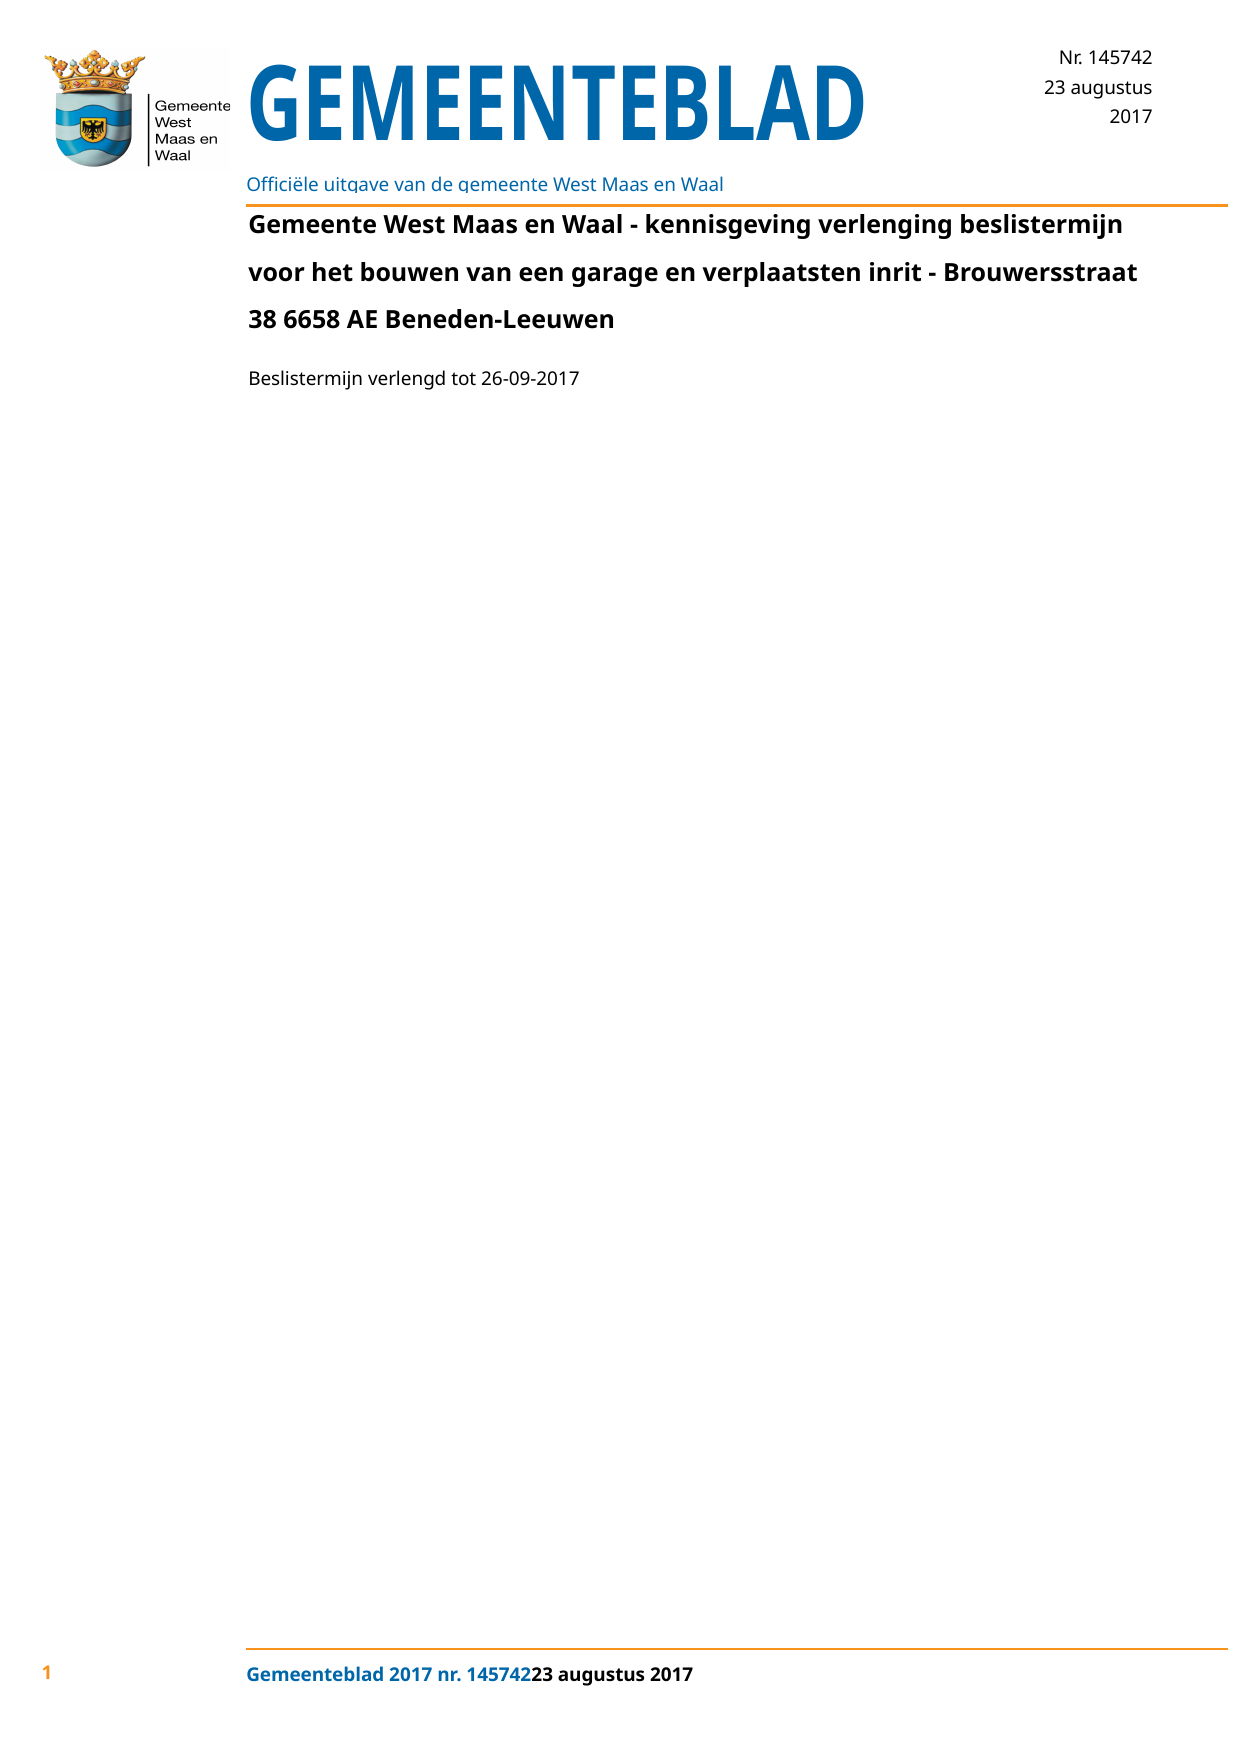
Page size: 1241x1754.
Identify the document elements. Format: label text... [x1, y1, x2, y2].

picture [41, 47, 231, 172]
text Gemeente West Maas en Waal - kennisgeving verlenging beslistermijn voor het bouwen van een garage en verplaatsten inrit - Brouwersstraat 38 6658 AE Beneden-Leeuwen [248, 207, 1152, 336]
text Beslistermijn verlengd tot 26-09-2017 [248, 366, 1152, 391]
